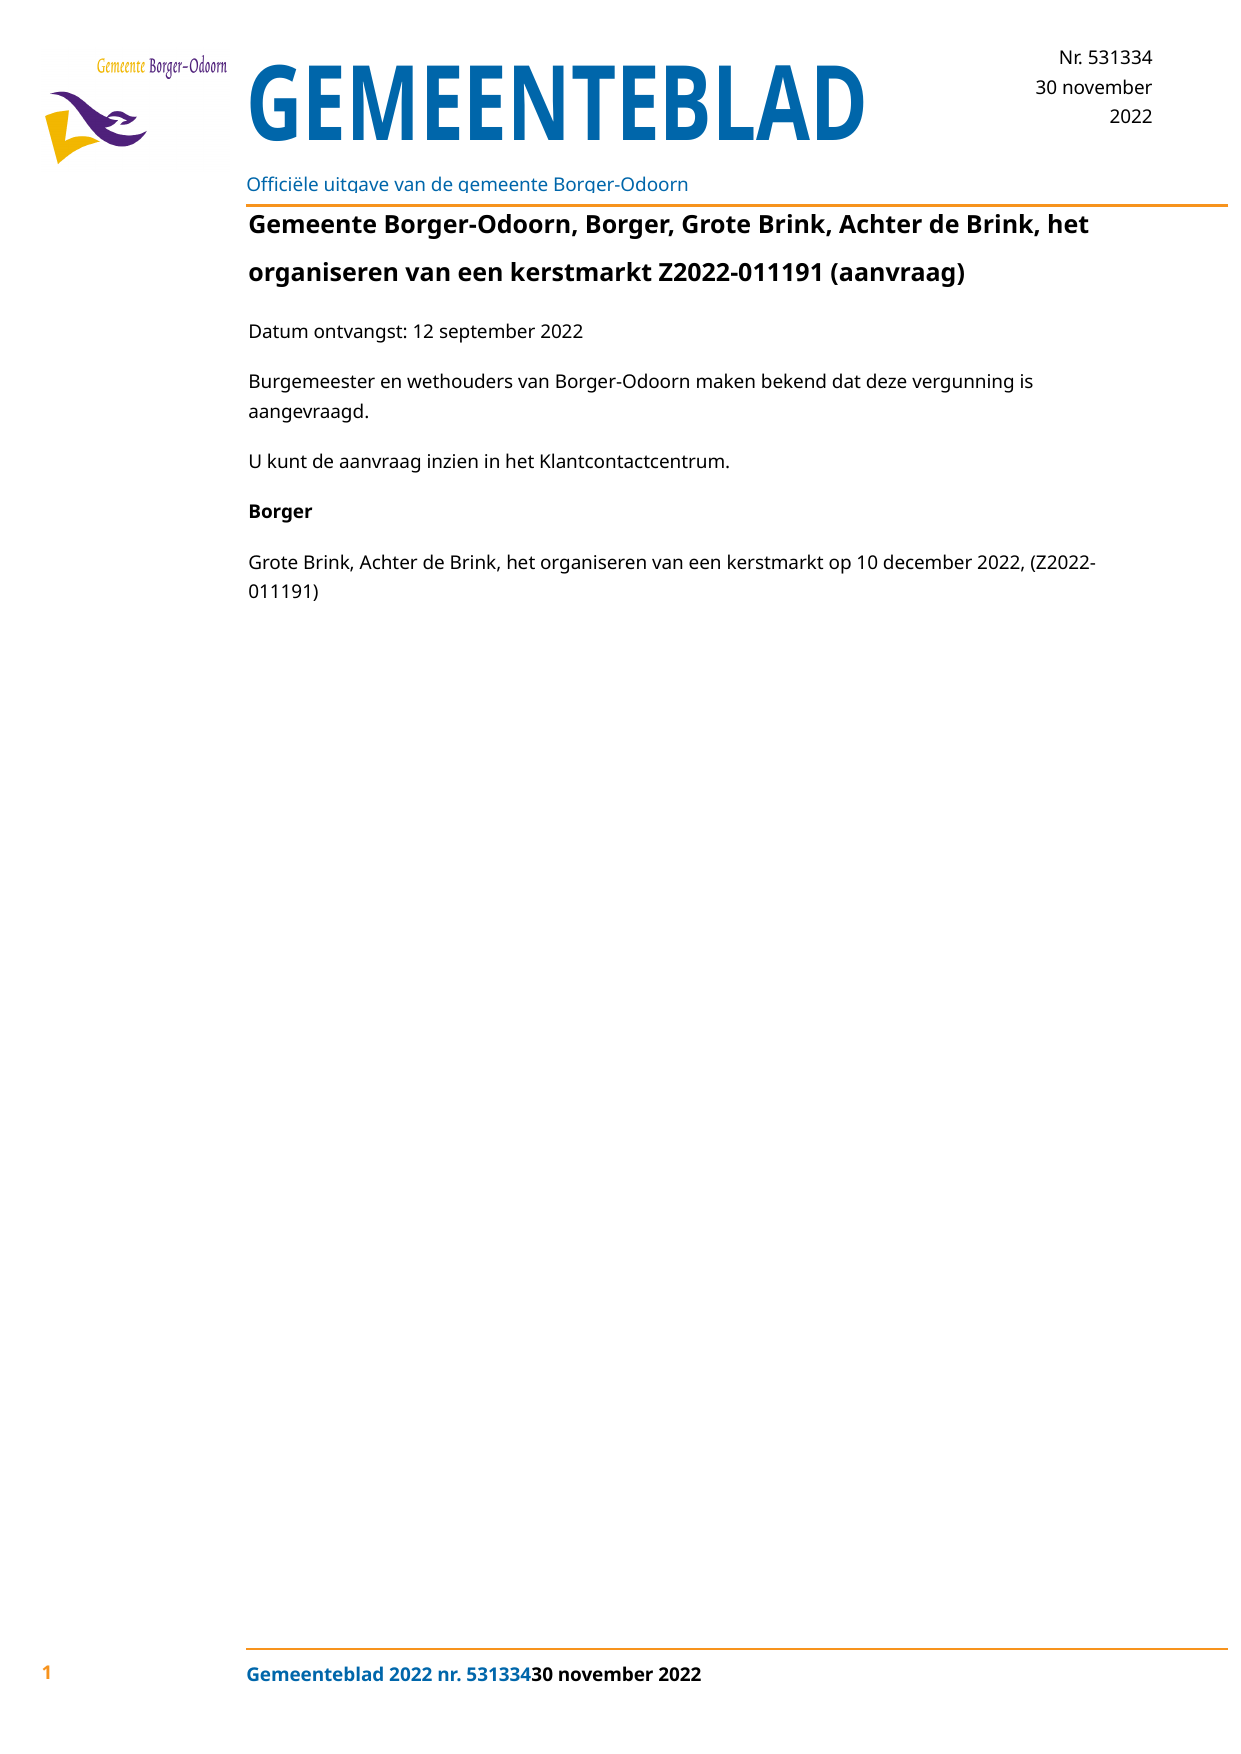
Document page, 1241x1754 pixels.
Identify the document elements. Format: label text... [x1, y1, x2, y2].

text Burgemeester en wethouders van Borger-Odoorn maken bekend dat deze vergunning is aangevraagd. [248, 368, 1152, 424]
text Gemeente Borger-Odoorn, Borger, Grote Brink, Achter de Brink, het organiseren van een kerstmarkt Z2022-011191 (aanvraag) [248, 207, 1152, 288]
text Grote Brink, Achter de Brink, het organiseren van een kerstmarkt op 10 december 2022, (Z2022-011191) [248, 549, 1152, 604]
text Borger [248, 499, 1152, 524]
text Datum ontvangst: 12 september 2022 [248, 318, 1152, 344]
text U kunt de aanvraag inzien in het Klantcontactcentrum. [248, 448, 1152, 474]
picture [41, 47, 231, 172]
